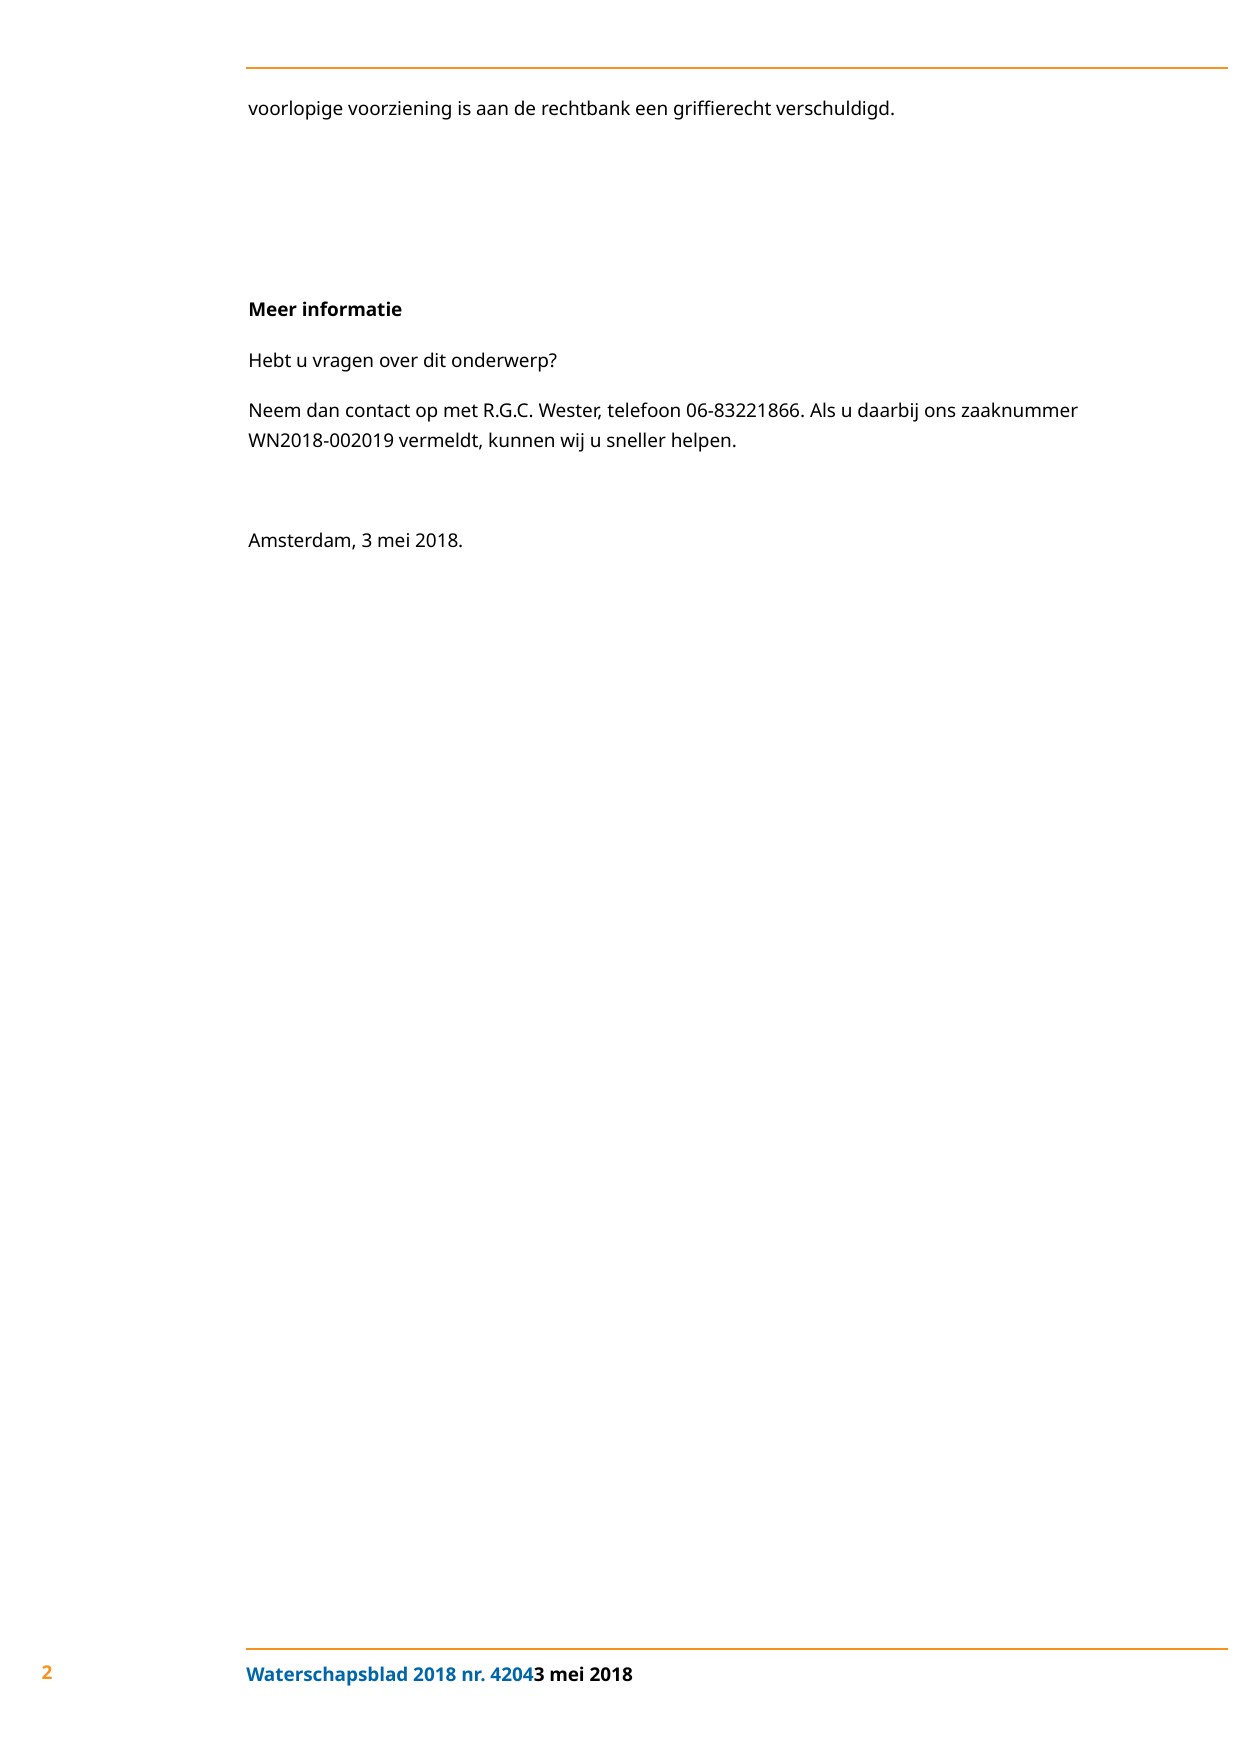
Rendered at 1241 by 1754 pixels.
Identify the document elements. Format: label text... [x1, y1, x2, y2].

text Amsterdam, 3 mei 2018. [248, 528, 1152, 553]
text Meer informatie [248, 296, 1152, 322]
text Hebt u vragen over dit onderwerp? [248, 347, 1152, 373]
picture [41, 47, 231, 172]
text voorlopige voorziening is aan de rechtbank een griffierecht verschuldigd. [248, 95, 1152, 121]
text Neem dan contact op met R.G.C. Wester, telefoon 06-83221866. Als u daarbij ons zaaknummer WN2018-002019 vermeldt, kunnen wij u sneller helpen. [248, 397, 1152, 453]
